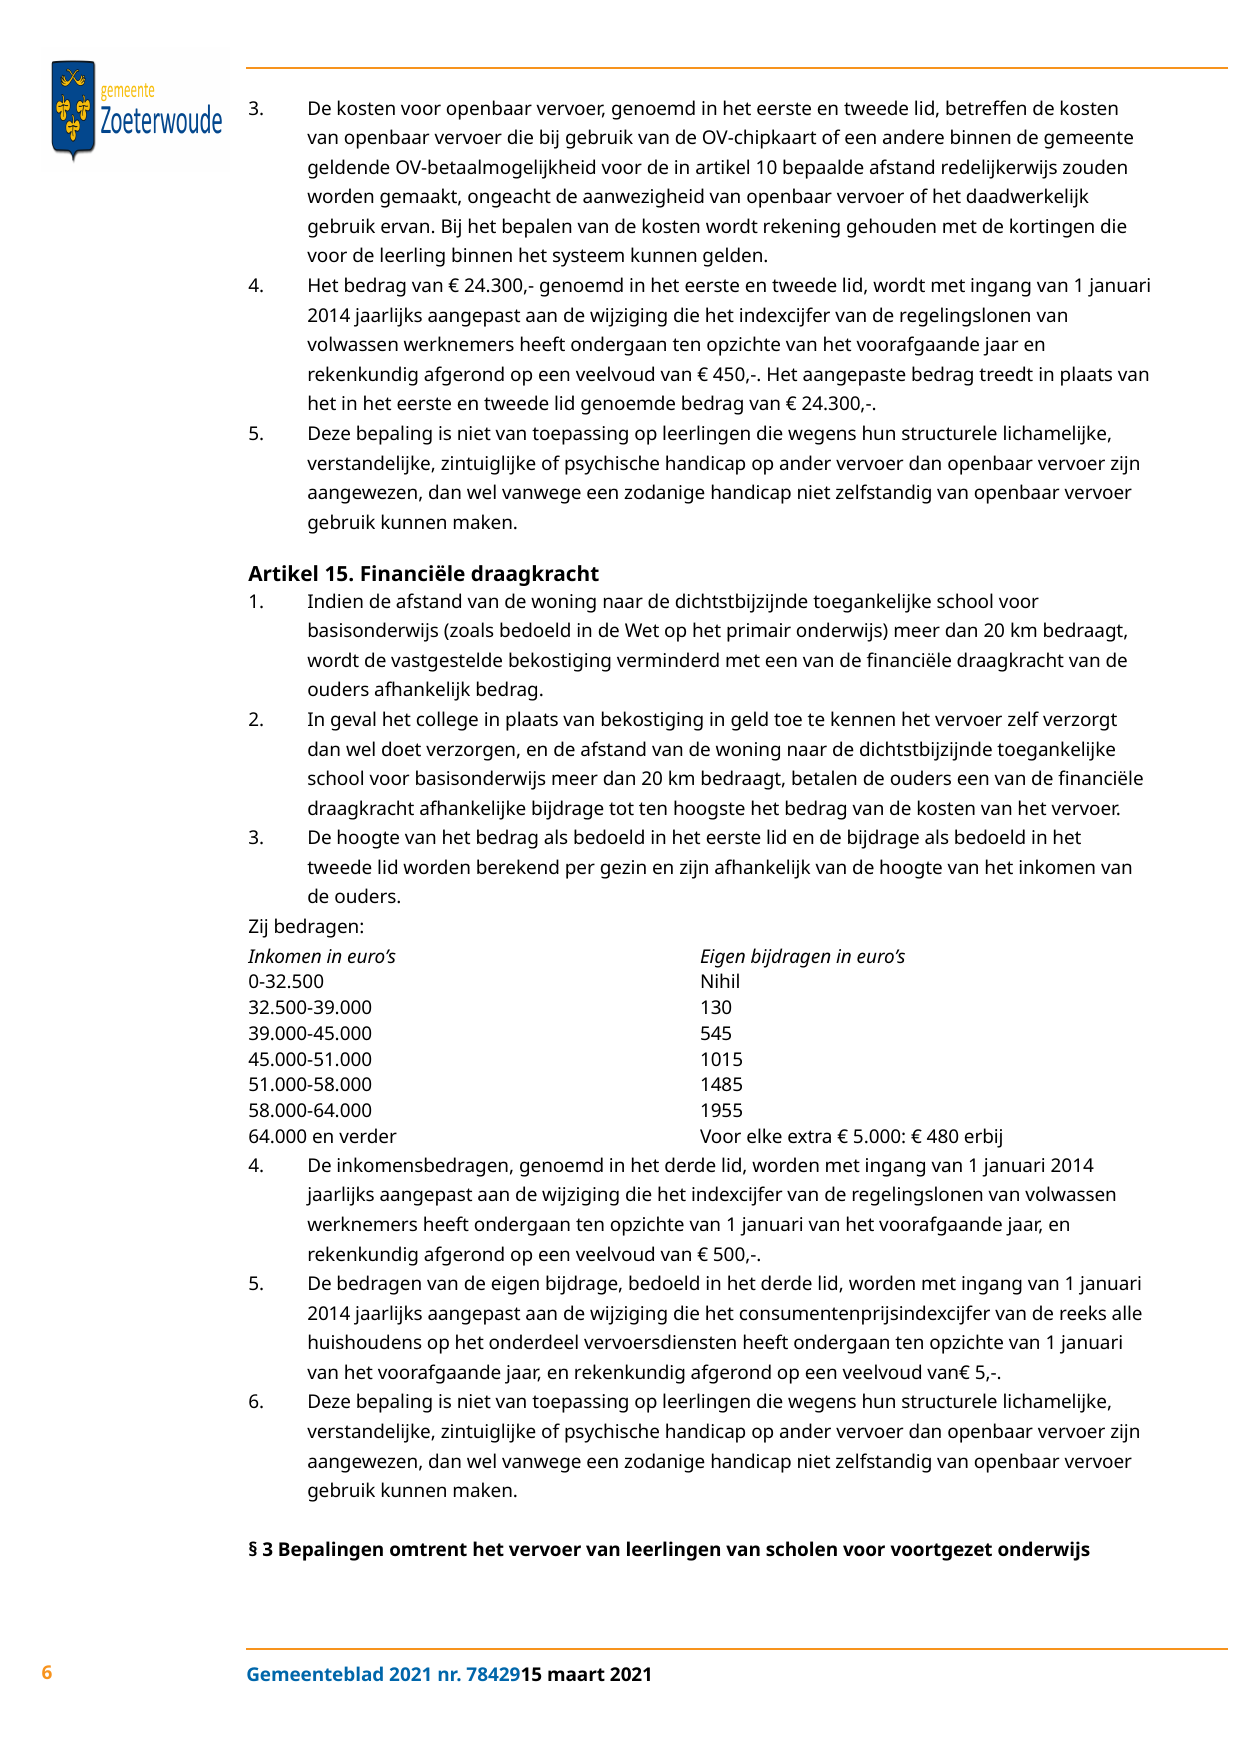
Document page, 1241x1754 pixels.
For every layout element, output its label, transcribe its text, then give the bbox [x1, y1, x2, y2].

table_cell Nihil [700, 969, 1152, 994]
list De kosten voor openbaar vervoer, genoemd in het eerste en tweede lid, betreffen de kosten van openbaar vervoer die bij gebruik van de OV-chipkaart of een andere binnen de gemeente geldende OV-betaalmogelijkheid voor de in artikel 10 bepaalde afstand redelijkerwijs zouden worden gemaakt, ongeacht de aanwezigheid van openbaar vervoer of het daadwerkelijk gebruik ervan. Bij het bepalen van de kosten wordt rekening gehouden met de kortingen die voor de leerling binnen het systeem kunnen gelden. [248, 95, 1152, 268]
table_cell 58.000-64.000 [248, 1097, 700, 1123]
table_cell 39.000-45.000 [248, 1020, 700, 1046]
list De bedragen van de eigen bijdrage, bedoeld in het derde lid, worden met ingang van 1 januari 2014 jaarlijks aangepast aan de wijziging die het consumentenprijsindexcijfer van de reeks alle huishoudens op het onderdeel vervoersdiensten heeft ondergaan ten opzichte van 1 januari van het voorafgaande jaar, en rekenkundig afgerond op een veelvoud van€ 5,-. [248, 1270, 1152, 1385]
list In geval het college in plaats van bekostiging in geld toe te kennen het vervoer zelf verzorgt dan wel doet verzorgen, en de afstand van de woning naar de dichtstbijzijnde toegankelijke school voor basisonderwijs meer dan 20 km bedraagt, betalen de ouders een van de financiële draagkracht afhankelijke bijdrage tot ten hoogste het bedrag van de kosten van het vervoer. [248, 706, 1152, 821]
list Deze bepaling is niet van toepassing op leerlingen die wegens hun structurele lichamelijke, verstandelijke, zintuiglijke of psychische handicap op ander vervoer dan openbaar vervoer zijn aangewezen, dan wel vanwege een zodanige handicap niet zelfstandig van openbaar vervoer gebruik kunnen maken. [248, 1389, 1152, 1503]
table_cell 1015 [700, 1046, 1152, 1072]
table_cell 1955 [700, 1097, 1152, 1123]
list Indien de afstand van de woning naar de dichtstbijzijnde toegankelijke school voor basisonderwijs (zoals bedoeld in de Wet op het primair onderwijs) meer dan 20 km bedraagt, wordt de vastgestelde bekostiging verminderd met een van de financiële draagkracht van de ouders afhankelijk bedrag. [248, 588, 1152, 702]
text Zij bedragen: [248, 913, 1152, 939]
table_cell 64.000 en verder [248, 1123, 700, 1149]
table_cell 130 [700, 994, 1152, 1020]
list De hoogte van het bedrag als bedoeld in het eerste lid en de bijdrage als bedoeld in het tweede lid worden berekend per gezin en zijn afhankelijk van de hoogte van het inkomen van de ouders. [248, 824, 1152, 909]
table_cell 32.500-39.000 [248, 994, 700, 1020]
text § 3 Bepalingen omtrent het vervoer van leerlingen van scholen voor voortgezet onderwijs [248, 1537, 1152, 1562]
table_cell 0-32.500 [248, 969, 700, 994]
table_cell 45.000-51.000 [248, 1046, 700, 1072]
table_header Eigen bijdragen in euro’s [700, 943, 1152, 969]
table_header Inkomen in euro’s [248, 943, 700, 969]
list Deze bepaling is niet van toepassing op leerlingen die wegens hun structurele lichamelijke, verstandelijke, zintuiglijke of psychische handicap op ander vervoer dan openbaar vervoer zijn aangewezen, dan wel vanwege een zodanige handicap niet zelfstandig van openbaar vervoer gebruik kunnen maken. [248, 420, 1152, 535]
picture [41, 47, 231, 172]
text Artikel 15. Financiële draagkracht [248, 559, 1152, 588]
table_cell 51.000-58.000 [248, 1072, 700, 1097]
table_cell Voor elke extra € 5.000: € 480 erbij [700, 1123, 1152, 1149]
table_cell 1485 [700, 1072, 1152, 1097]
table_cell 545 [700, 1020, 1152, 1046]
list Het bedrag van € 24.300,- genoemd in het eerste en tweede lid, wordt met ingang van 1 januari 2014 jaarlijks aangepast aan de wijziging die het indexcijfer van de regelingslonen van volwassen werknemers heeft ondergaan ten opzichte van het voorafgaande jaar en rekenkundig afgerond op een veelvoud van € 450,-. Het aangepaste bedrag treedt in plaats van het in het eerste en tweede lid genoemde bedrag van € 24.300,-. [248, 272, 1152, 416]
list De inkomensbedragen, genoemd in het derde lid, worden met ingang van 1 januari 2014 jaarlijks aangepast aan de wijziging die het indexcijfer van de regelingslonen van volwassen werknemers heeft ondergaan ten opzichte van 1 januari van het voorafgaande jaar, en rekenkundig afgerond op een veelvoud van € 500,-. [248, 1152, 1152, 1266]
